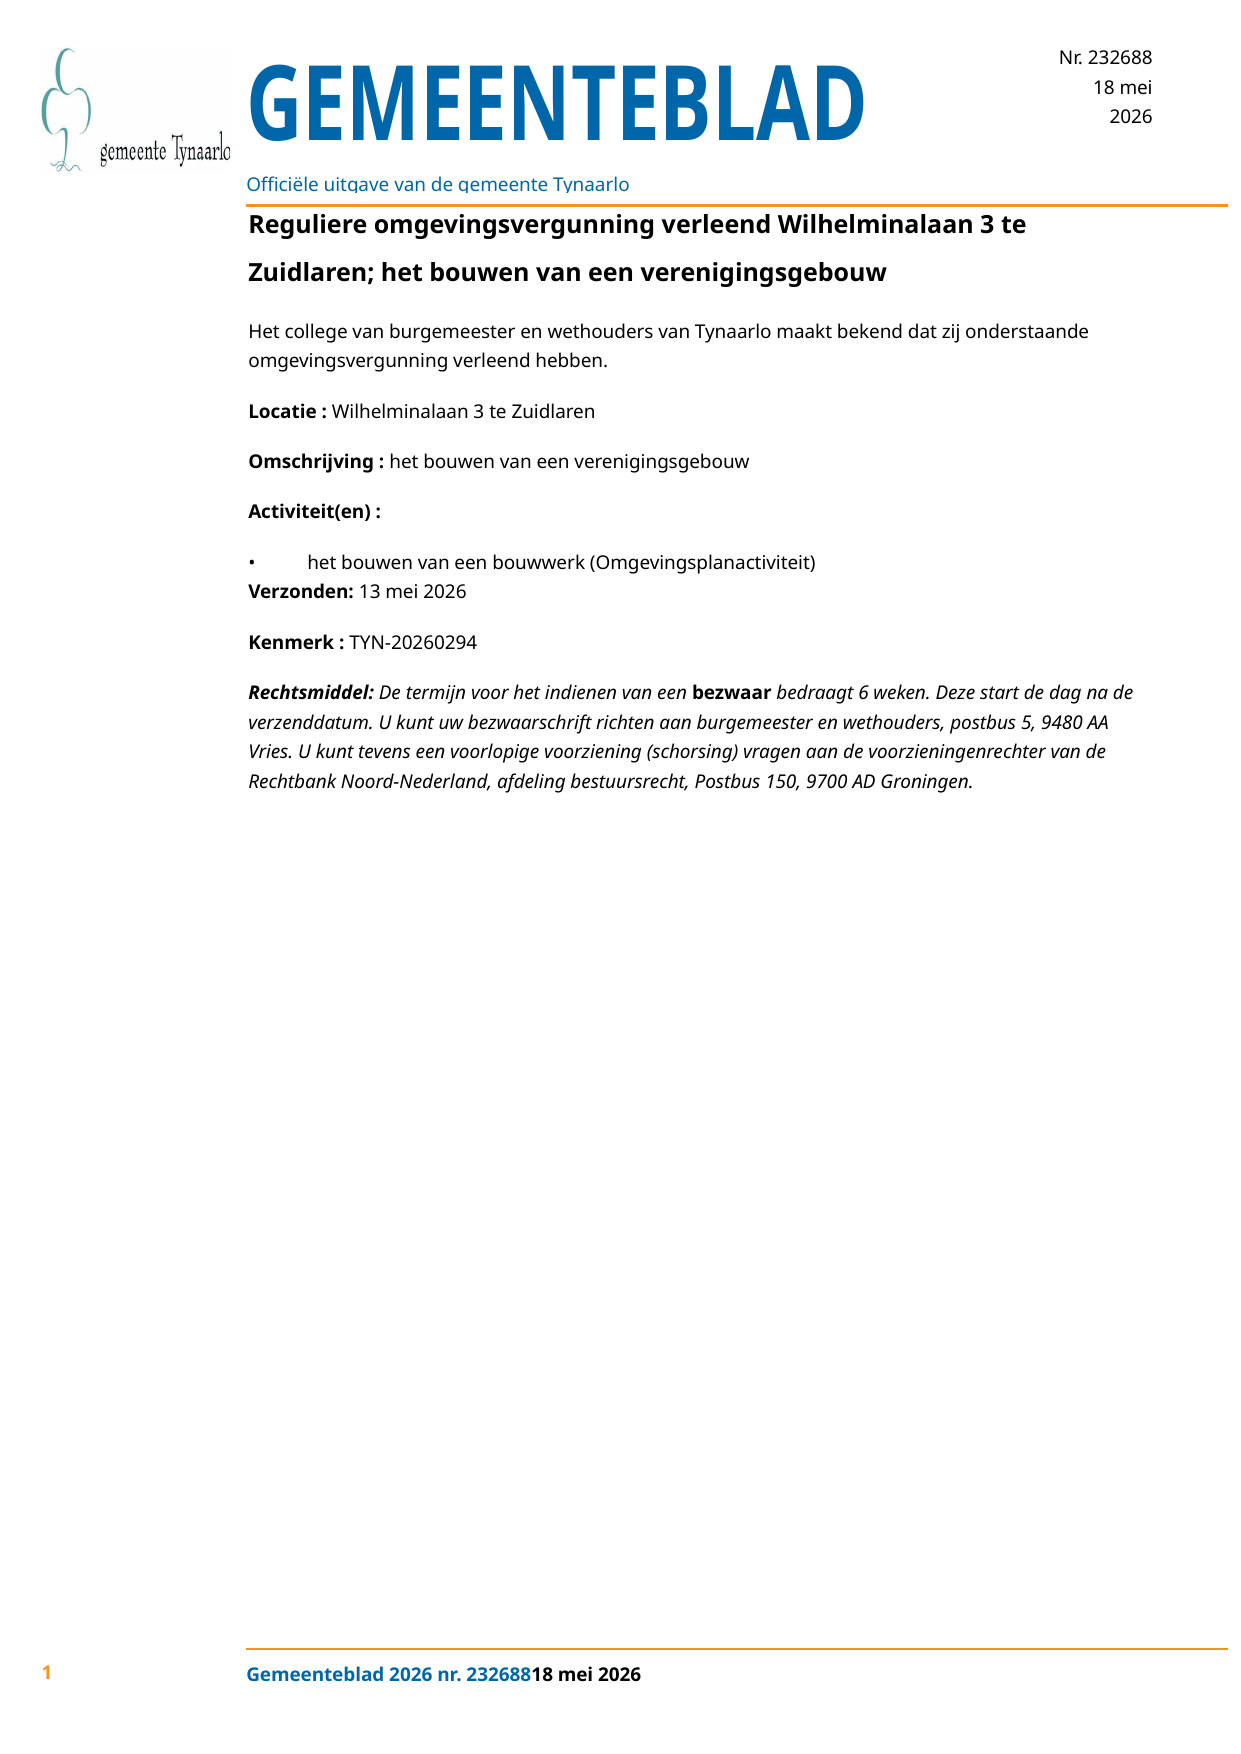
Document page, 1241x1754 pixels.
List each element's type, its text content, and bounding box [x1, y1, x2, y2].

text Locatie : Wilhelminalaan 3 te Zuidlaren [248, 398, 1152, 424]
text Activiteit(en) : [248, 499, 1152, 524]
text Verzonden: 13 mei 2026 [248, 579, 1152, 604]
text Omschrijving : het bouwen van een verenigingsgebouw [248, 448, 1152, 474]
text Reguliere omgevingsvergunning verleend Wilhelminalaan 3 te Zuidlaren; het bouwen van een verenigingsgebouw [248, 207, 1152, 288]
text Rechtsmiddel: De termijn voor het indienen van een bezwaar bedraagt 6 weken. Deze start de dag na de verzenddatum. U kunt uw bezwaarschrift richten aan burgemeester en wethouders, postbus 5, 9480 AA Vries. U kunt tevens een voorlopige voorziening (schorsing) vragen aan de voorzieningenrechter van de Rechtbank Noord-Nederland, afdeling bestuursrecht, Postbus 150, 9700 AD Groningen. [248, 679, 1152, 794]
list het bouwen van een bouwwerk (Omgevingsplanactiviteit) [248, 549, 1152, 575]
text Het college van burgemeester en wethouders van Tynaarlo maakt bekend dat zij onderstaande omgevingsvergunning verleend hebben. [248, 318, 1152, 373]
picture [41, 47, 231, 172]
text Kenmerk : TYN-20260294 [248, 629, 1152, 655]
